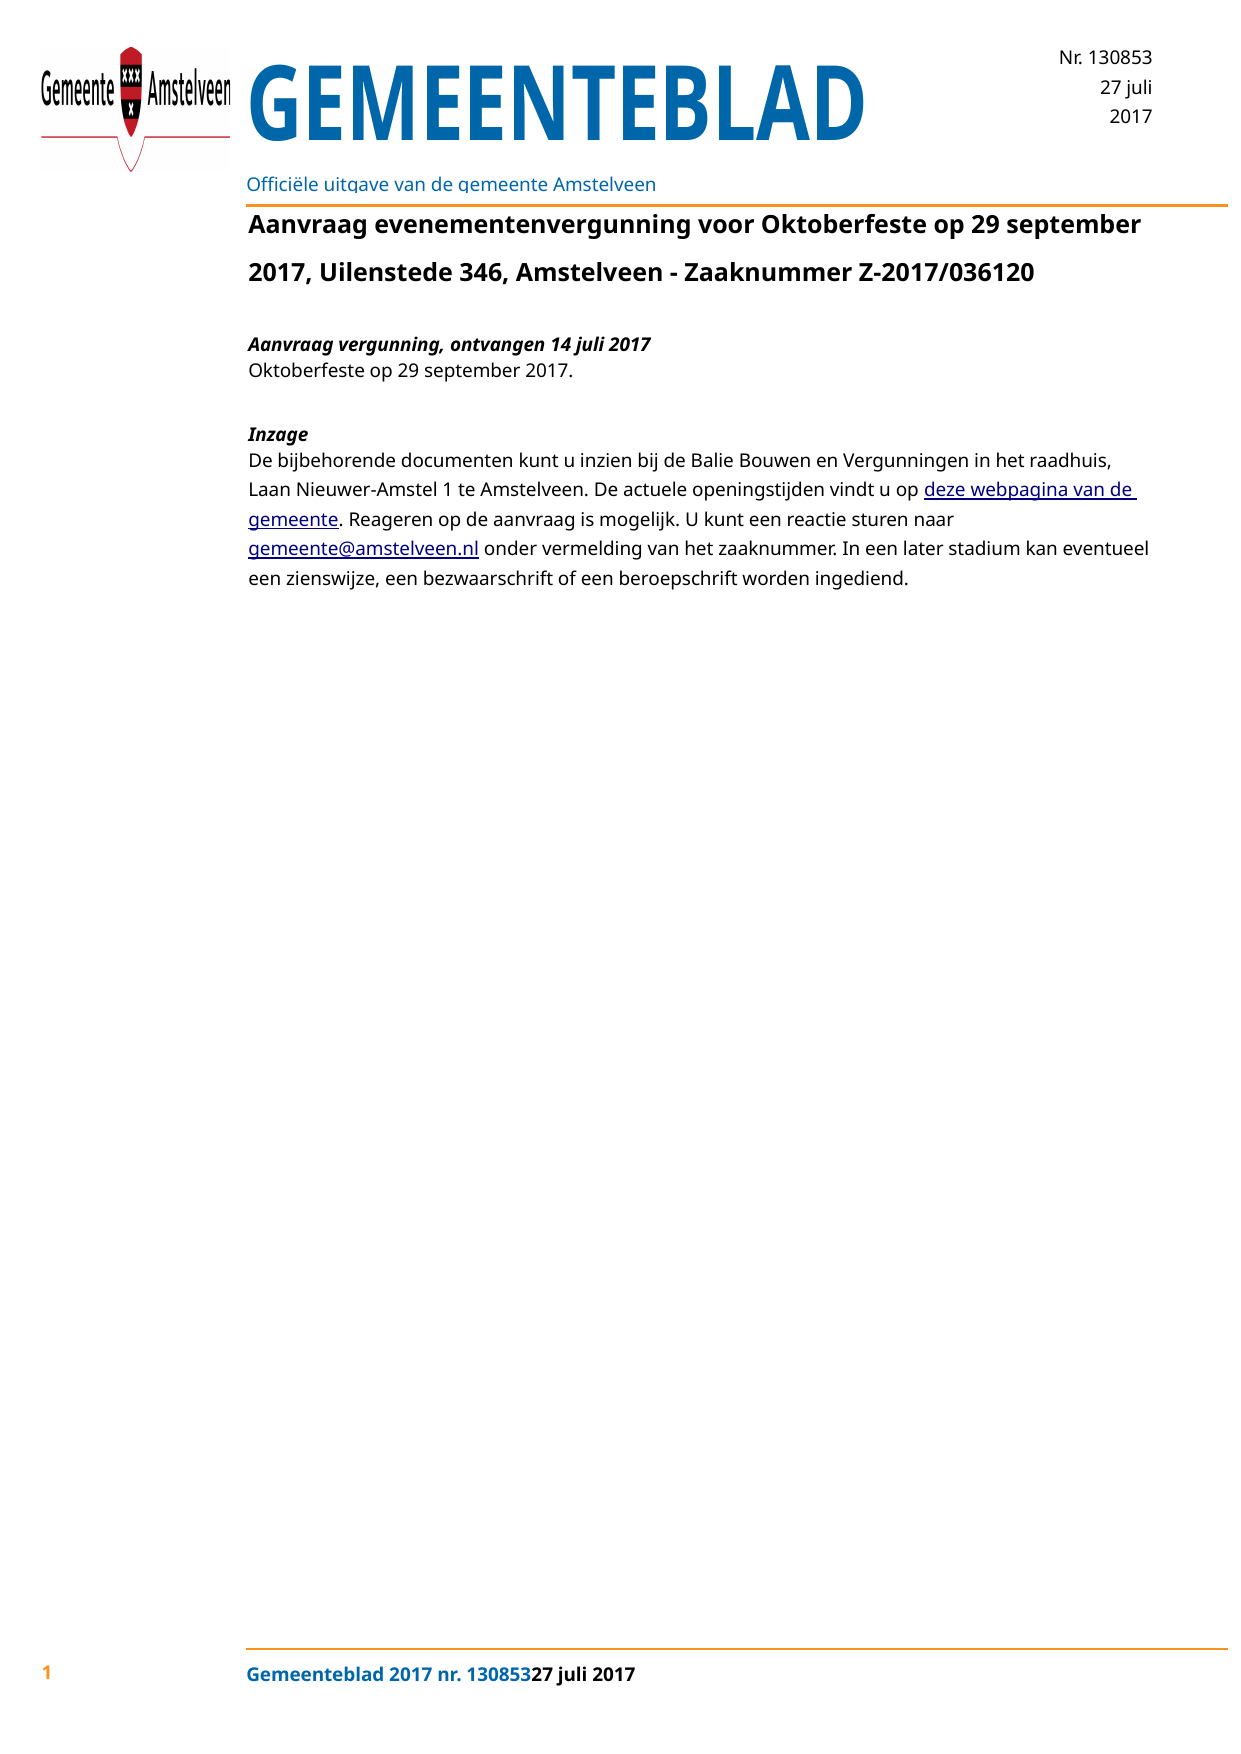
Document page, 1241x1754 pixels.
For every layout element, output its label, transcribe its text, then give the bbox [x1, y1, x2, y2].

text De bijbehorende documenten kunt u inzien bij de Balie Bouwen en Vergunningen in het raadhuis, Laan Nieuwer-Amstel 1 te Amstelveen. De actuele openingstijden vindt u op deze webpagina van de gemeente. Reageren op de aanvraag is mogelijk. U kunt een reactie sturen naar gemeente@amstelveen.nl onder vermelding van het zaaknummer. In een later stadium kan eventueel een zienswijze, een bezwaarschrift of een beroepschrift worden ingediend. [248, 447, 1152, 591]
text Aanvraag vergunning, ontvangen 14 juli 2017 [248, 331, 1152, 357]
text Aanvraag evenementenvergunning voor Oktoberfeste op 29 september 2017, Uilenstede 346, Amstelveen - Zaaknummer Z-2017/036120 [248, 207, 1152, 288]
text Inzage [248, 421, 1152, 447]
text Oktoberfeste op 29 september 2017. [248, 357, 1152, 383]
picture [41, 47, 231, 172]
